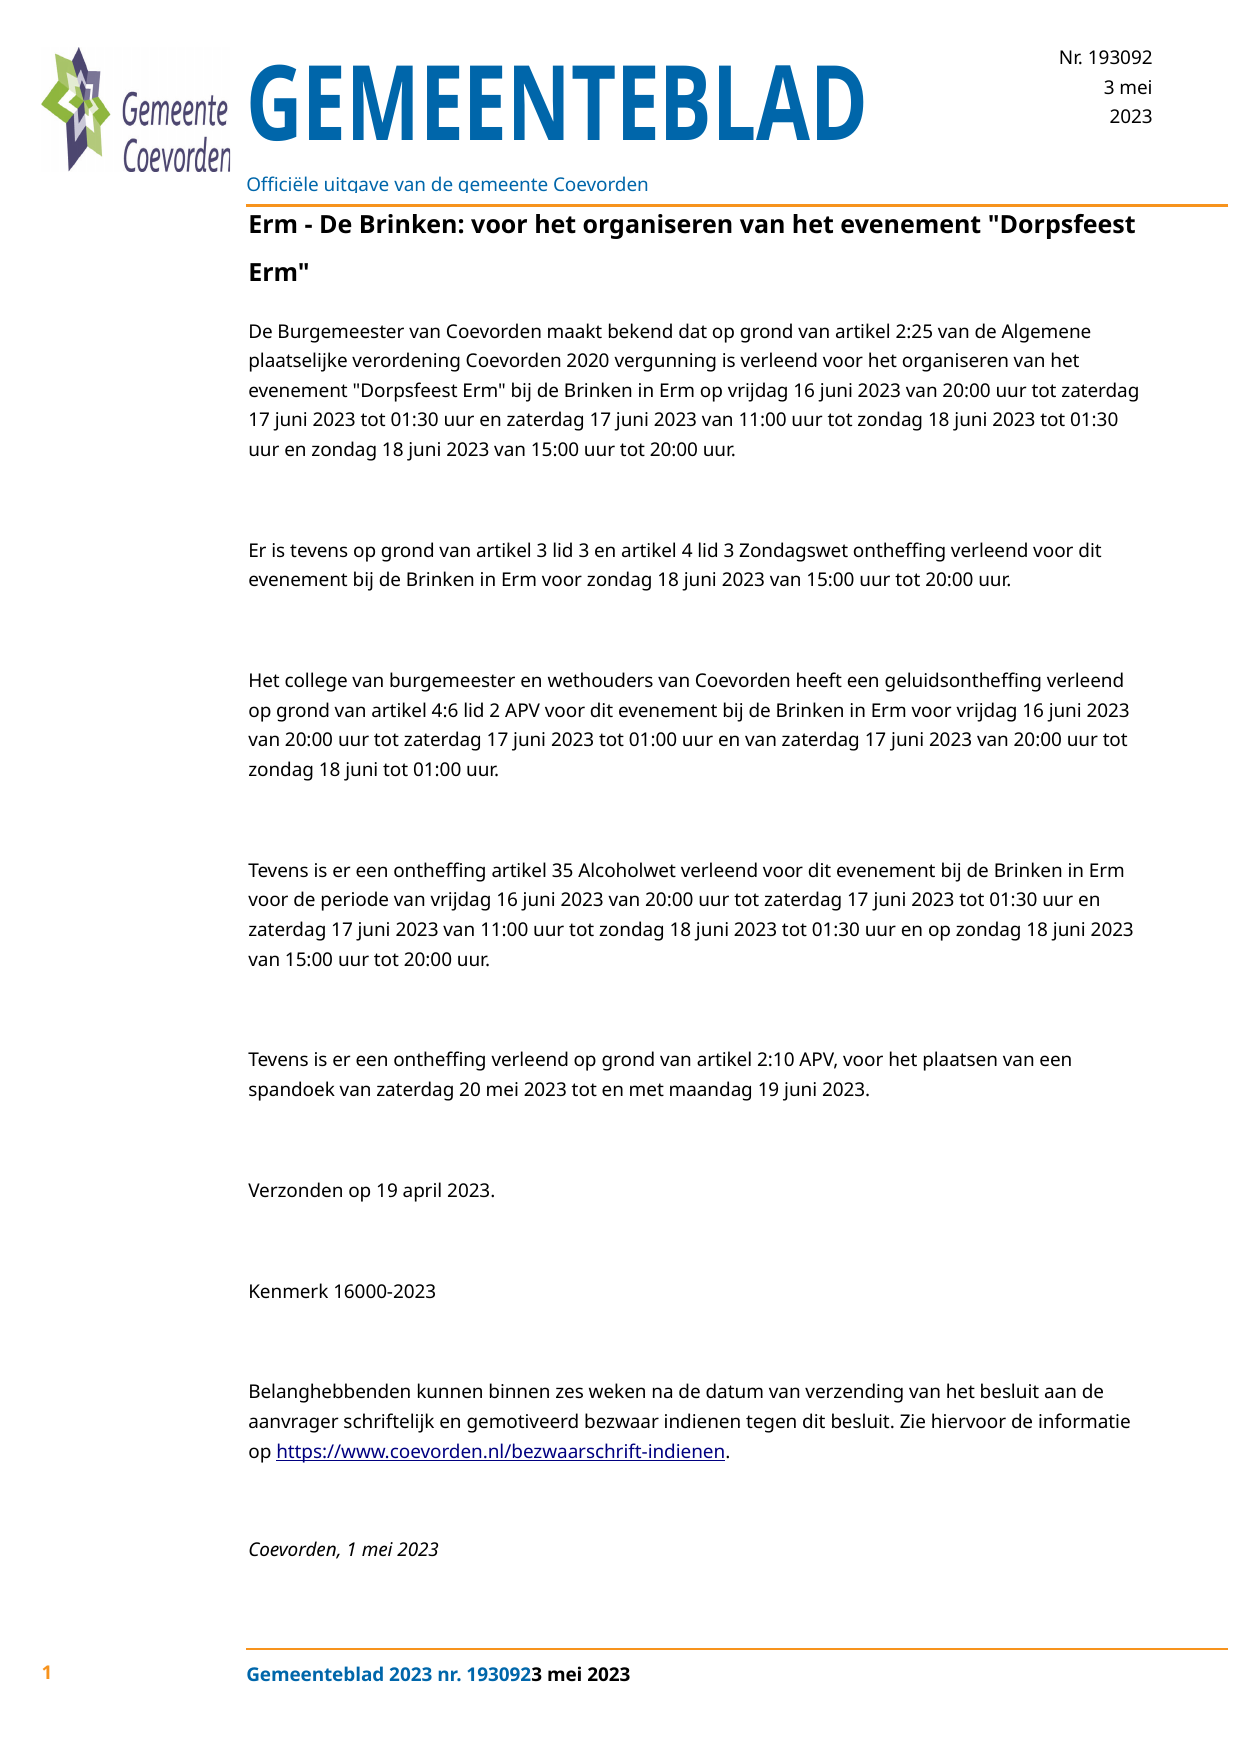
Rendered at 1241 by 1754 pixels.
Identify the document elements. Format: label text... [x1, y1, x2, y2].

text De Burgemeester van Coevorden maakt bekend dat op grond van artikel 2:25 van de Algemene plaatselijke verordening Coevorden 2020 vergunning is verleend voor het organiseren van het evenement "Dorpsfeest Erm" bij de Brinken in Erm op vrijdag 16 juni 2023 van 20:00 uur tot zaterdag 17 juni 2023 tot 01:30 uur en zaterdag 17 juni 2023 van 11:00 uur tot zondag 18 juni 2023 tot 01:30 uur en zondag 18 juni 2023 van 15:00 uur tot 20:00 uur. [248, 318, 1152, 462]
picture [41, 47, 231, 172]
text Verzonden op 19 april 2023. [248, 1177, 1152, 1203]
text Tevens is er een ontheffing verleend op grond van artikel 2:10 APV, voor het plaatsen van een spandoek van zaterdag 20 mei 2023 tot en met maandag 19 juni 2023. [248, 1047, 1152, 1102]
text Tevens is er een ontheffing artikel 35 Alcoholwet verleend voor dit evenement bij de Brinken in Erm voor de periode van vrijdag 16 juni 2023 van 20:00 uur tot zaterdag 17 juni 2023 tot 01:30 uur en zaterdag 17 juni 2023 van 11:00 uur tot zondag 18 juni 2023 tot 01:30 uur en op zondag 18 juni 2023 van 15:00 uur tot 20:00 uur. [248, 857, 1152, 972]
text Erm - De Brinken: voor het organiseren van het evenement "Dorpsfeest Erm" [248, 207, 1152, 288]
text Coevorden, 1 mei 2023 [248, 1536, 1152, 1562]
text Kenmerk 16000-2023 [248, 1278, 1152, 1304]
text Er is tevens op grond van artikel 3 lid 3 en artikel 4 lid 3 Zondagswet ontheffing verleend voor dit evenement bij de Brinken in Erm voor zondag 18 juni 2023 van 15:00 uur tot 20:00 uur. [248, 537, 1152, 592]
text Het college van burgemeester en wethouders van Coevorden heeft een geluidsontheffing verleend op grond van artikel 4:6 lid 2 APV voor dit evenement bij de Brinken in Erm voor vrijdag 16 juni 2023 van 20:00 uur tot zaterdag 17 juni 2023 tot 01:00 uur en van zaterdag 17 juni 2023 van 20:00 uur tot zondag 18 juni tot 01:00 uur. [248, 667, 1152, 782]
text Belanghebbenden kunnen binnen zes weken na de datum van verzending van het besluit aan de aanvrager schriftelijk en gemotiveerd bezwaar indienen tegen dit besluit. Zie hiervoor de informatie op https://www.coevorden.nl/bezwaarschrift-indienen. [248, 1379, 1152, 1464]
